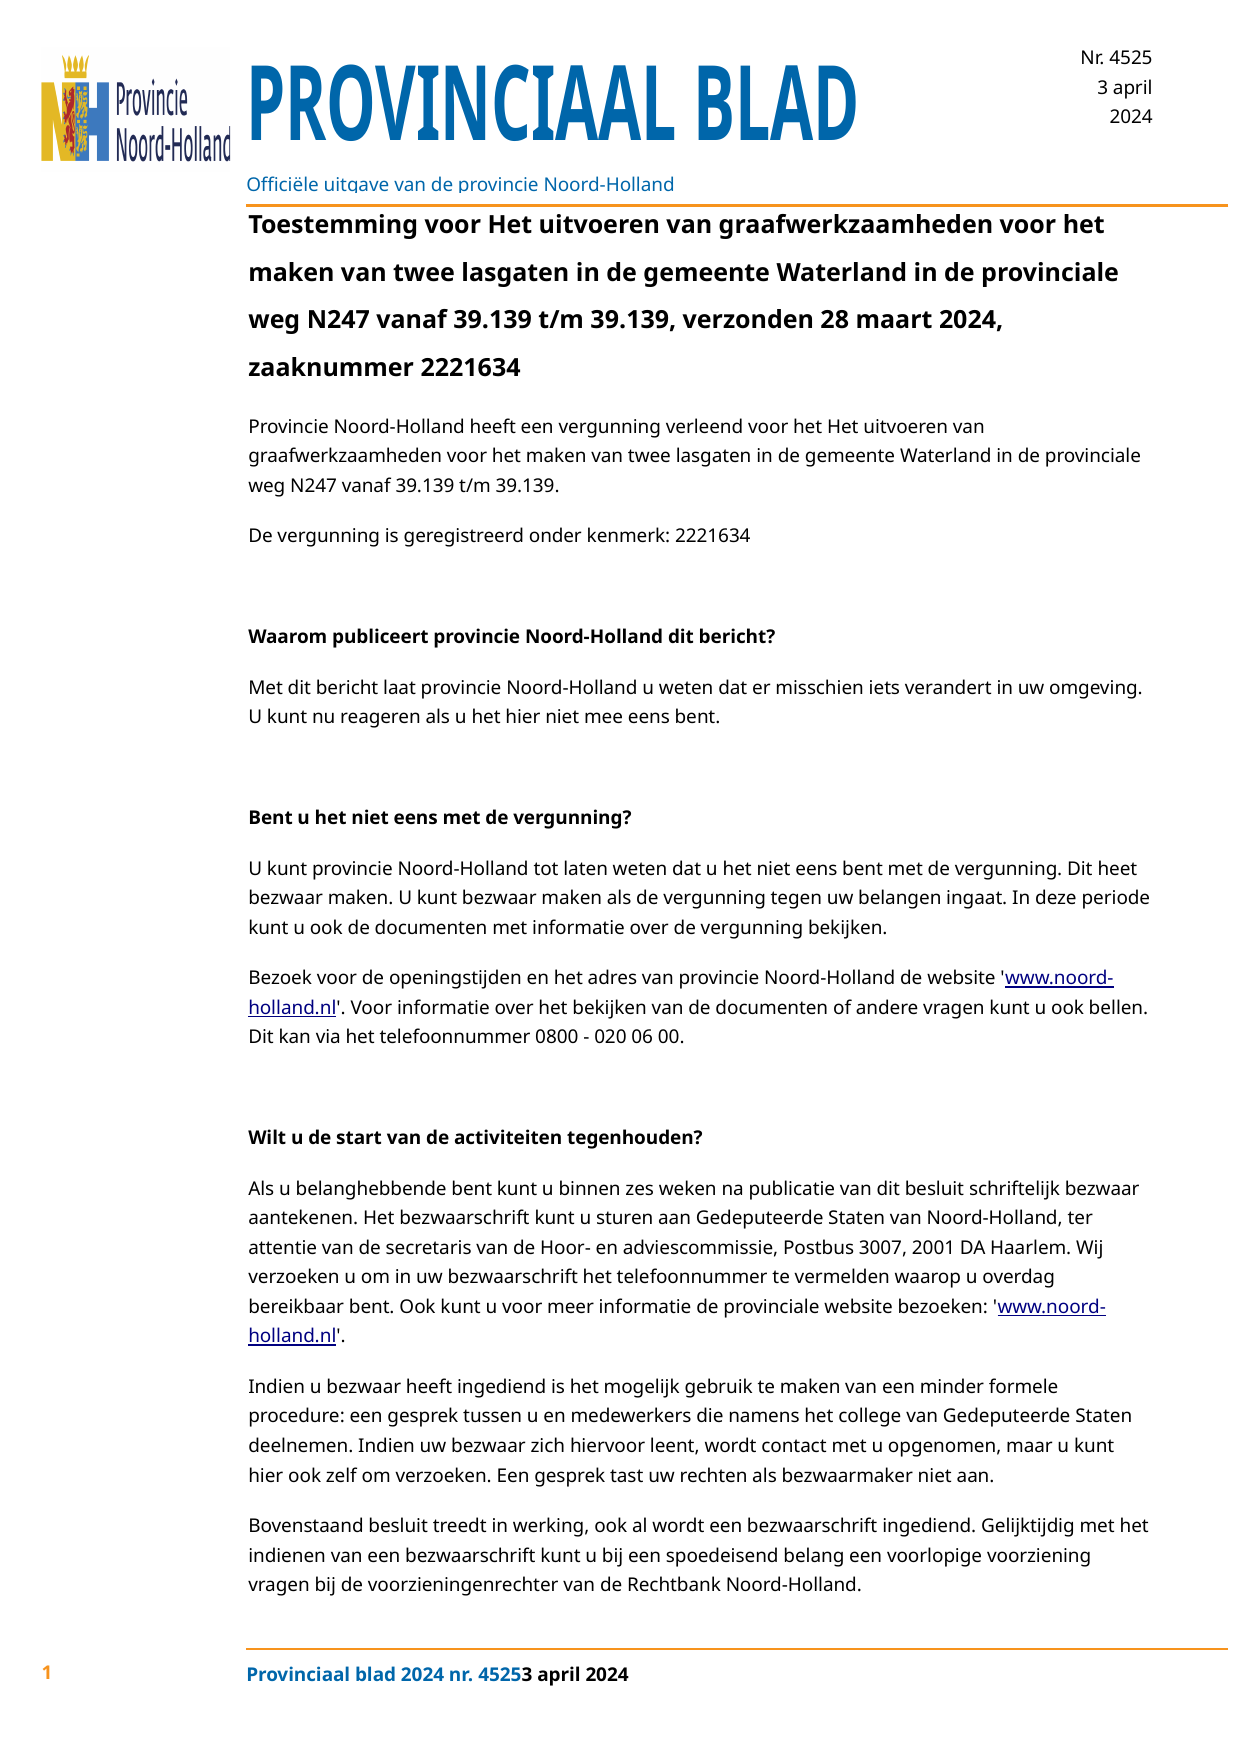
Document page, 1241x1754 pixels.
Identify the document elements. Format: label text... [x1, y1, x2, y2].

text Als u belanghebbende bent kunt u binnen zes weken na publicatie van dit besluit schriftelijk bezwaar aantekenen. Het bezwaarschrift kunt u sturen aan Gedeputeerde Staten van Noord-Holland, ter attentie van de secretaris van de Hoor- en adviescommissie, Postbus 3007, 2001 DA Haarlem. Wij verzoeken u om in uw bezwaarschrift het telefoonnummer te vermelden waarop u overdag bereikbaar bent. Ook kunt u voor meer informatie de provinciale website bezoeken: 'www.noord-holland.nl'. [248, 1175, 1152, 1348]
picture [41, 47, 231, 172]
text Provincie Noord-Holland heeft een vergunning verleend voor het Het uitvoeren van graafwerkzaamheden voor het maken van twee lasgaten in de gemeente Waterland in de provinciale weg N247 vanaf 39.139 t/m 39.139. [248, 413, 1152, 498]
text De vergunning is geregistreerd onder kenmerk: 2221634 [248, 523, 1152, 548]
text Waarom publiceert provincie Noord-Holland dit bericht? [248, 623, 1152, 649]
text Toestemming voor Het uitvoeren van graafwerkzaamheden voor het maken van twee lasgaten in de gemeente Waterland in de provinciale weg N247 vanaf 39.139 t/m 39.139, verzonden 28 maart 2024, zaaknummer 2221634 [248, 207, 1152, 384]
text Met dit bericht laat provincie Noord-Holland u weten dat er misschien iets verandert in uw omgeving. U kunt nu reageren als u het hier niet mee eens bent. [248, 674, 1152, 729]
text U kunt provincie Noord-Holland tot laten weten dat u het niet eens bent met de vergunning. Dit heet bezwaar maken. U kunt bezwaar maken als de vergunning tegen uw belangen ingaat. In deze periode kunt u ook de documenten met informatie over de vergunning bekijken. [248, 855, 1152, 940]
text Bovenstaand besluit treedt in werking, ook al wordt een bezwaarschrift ingediend. Gelijktijdig met het indienen van een bezwaarschrift kunt u bij een spoedeisend belang een voorlopige voorziening vragen bij de voorzieningenrechter van de Rechtbank Noord-Holland. [248, 1512, 1152, 1597]
text Bezoek voor de openingstijden en het adres van provincie Noord-Holland de website 'www.noord-holland.nl'. Voor informatie over het bekijken van de documenten of andere vragen kunt u ook bellen. Dit kan via het telefoonnummer 0800 - 020 06 00. [248, 964, 1152, 1049]
text Bent u het niet eens met de vergunning? [248, 804, 1152, 830]
text Indien u bezwaar heeft ingediend is het mogelijk gebruik te maken van een minder formele procedure: een gesprek tussen u en medewerkers die namens het college van Gedeputeerde Staten deelnemen. Indien uw bezwaar zich hiervoor leent, wordt contact met u opgenomen, maar u kunt hier ook zelf om verzoeken. Een gesprek tast uw rechten als bezwaarmaker niet aan. [248, 1373, 1152, 1488]
text Wilt u de start van de activiteiten tegenhouden? [248, 1124, 1152, 1150]
